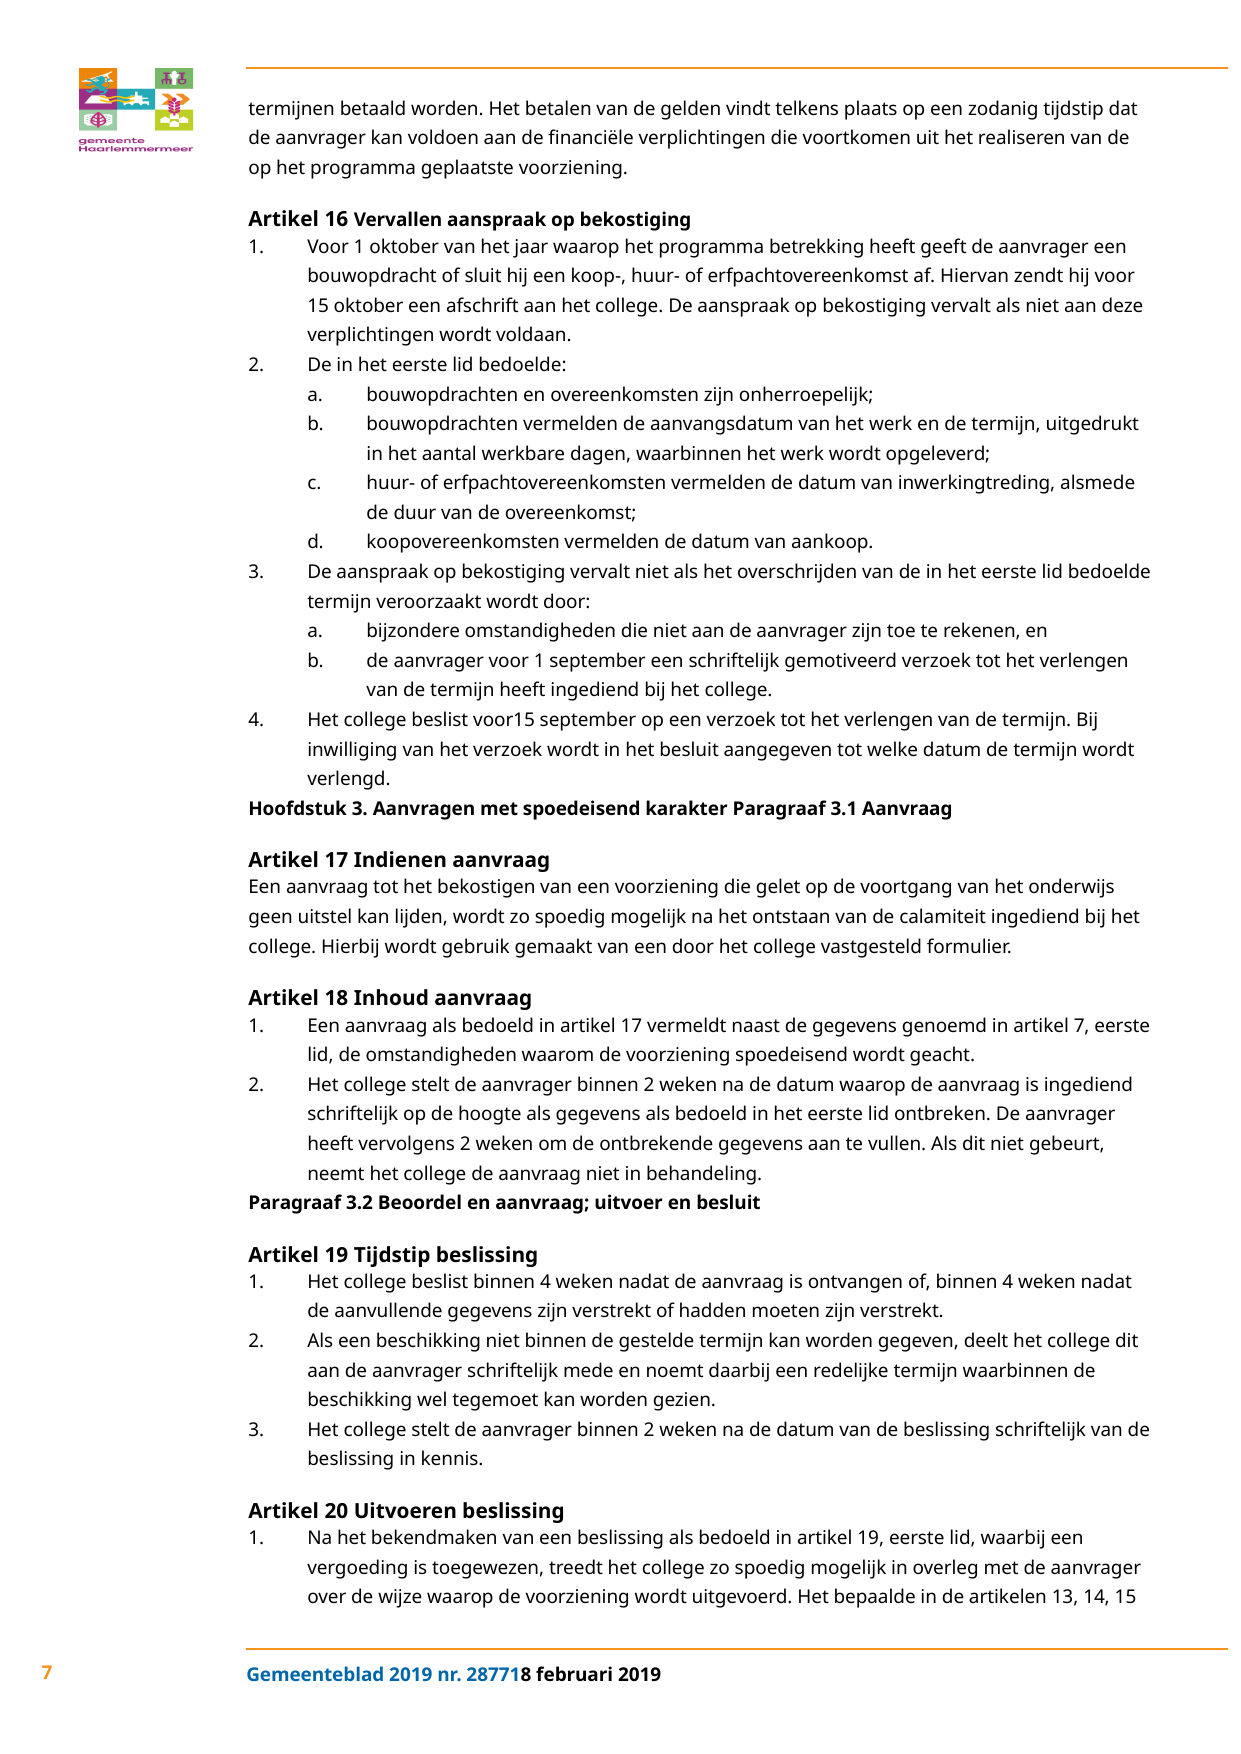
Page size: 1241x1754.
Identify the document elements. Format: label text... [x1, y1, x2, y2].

text Hoofdstuk 3. Aanvragen met spoedeisend karakter Paragraaf 3.1 Aanvraag [248, 795, 1152, 821]
list Het college beslist binnen 4 weken nadat de aanvraag is ontvangen of, binnen 4 weken nadat de aanvullende gegevens zijn verstrekt of hadden moeten zijn verstrekt. [248, 1268, 1152, 1323]
list Voor 1 oktober van het jaar waarop het programma betrekking heeft geeft de aanvrager een bouwopdracht of sluit hij een koop-, huur- of erfpachtovereenkomst af. Hiervan zendt hij voor 15 oktober een afschrift aan het college. De aanspraak op bekostiging vervalt als niet aan deze verplichtingen wordt voldaan. [248, 233, 1152, 347]
text Een aanvraag tot het bekostigen van een voorziening die gelet op de voortgang van het onderwijs geen uitstel kan lijden, wordt zo spoedig mogelijk na het ontstaan van de calamiteit ingediend bij het college. Hierbij wordt gebruik gemaakt van een door het college vastgesteld formulier. [248, 874, 1152, 959]
list Het college beslist voor15 september op een verzoek tot het verlengen van de termijn. Bij inwilliging van het verzoek wordt in het besluit aangegeven tot welke datum de termijn wordt verlengd. [248, 706, 1152, 791]
list de aanvrager voor 1 september een schriftelijk gemotiveerd verzoek tot het verlengen van de termijn heeft ingediend bij het college. [307, 647, 1152, 702]
text Artikel 18 Inhoud aanvraag [248, 983, 1152, 1012]
list Na het bekendmaken van een beslissing als bedoeld in artikel 19, eerste lid, waarbij een vergoeding is toegewezen, treedt het college zo spoedig mogelijk in overleg met de aanvrager over de wijze waarop de voorziening wordt uitgevoerd. Het bepaalde in de artikelen 13, 14, 15 [248, 1524, 1152, 1609]
list koopovereenkomsten vermelden de datum van aankoop. [307, 529, 1152, 554]
text Artikel 17 Indienen aanvraag [248, 845, 1152, 874]
text Artikel 19 Tijdstip beslissing [248, 1240, 1152, 1268]
list Het college stelt de aanvrager binnen 2 weken na de datum waarop de aanvraag is ingediend schriftelijk op de hoogte als gegevens als bedoeld in het eerste lid ontbreken. De aanvrager heeft vervolgens 2 weken om de ontbrekende gegevens aan te vullen. Als dit niet gebeurt, neemt het college de aanvraag niet in behandeling. [248, 1071, 1152, 1185]
list huur- of erfpachtovereenkomsten vermelden de datum van inwerkingtreding, alsmede de duur van de overeenkomst; [307, 469, 1152, 525]
text Artikel 20 Uitvoeren beslissing [248, 1496, 1152, 1524]
list De aanspraak op bekostiging vervalt niet als het overschrijden van de in het eerste lid bedoelde termijn veroorzaakt wordt door: [248, 558, 1152, 613]
list Het college stelt de aanvrager binnen 2 weken na de datum van de beslissing schriftelijk van de beslissing in kennis. [248, 1416, 1152, 1471]
list Een aanvraag als bedoeld in artikel 17 vermeldt naast de gegevens genoemd in artikel 7, eerste lid, de omstandigheden waarom de voorziening spoedeisend wordt geacht. [248, 1012, 1152, 1067]
list bouwopdrachten vermelden de aanvangsdatum van het werk en de termijn, uitgedrukt in het aantal werkbare dagen, waarbinnen het werk wordt opgeleverd; [307, 410, 1152, 466]
list Als een beschikking niet binnen de gestelde termijn kan worden gegeven, deelt het college dit aan de aanvrager schriftelijk mede en noemt daarbij een redelijke termijn waarbinnen de beschikking wel tegemoet kan worden gezien. [248, 1327, 1152, 1412]
text Paragraaf 3.2 Beoordel en aanvraag; uitvoer en besluit [248, 1189, 1152, 1215]
picture [41, 47, 231, 172]
text termijnen betaald worden. Het betalen van de gelden vindt telkens plaats op een zodanig tijdstip dat de aanvrager kan voldoen aan de financiële verplichtingen die voortkomen uit het realiseren van de op het programma geplaatste voorziening. [248, 95, 1152, 180]
list bijzondere omstandigheden die niet aan de aanvrager zijn toe te rekenen, en [307, 617, 1152, 643]
list bouwopdrachten en overeenkomsten zijn onherroepelijk; [307, 381, 1152, 406]
list De in het eerste lid bedoelde: [248, 351, 1152, 377]
text Artikel 16 Vervallen aanspraak op bekostiging [248, 204, 1152, 233]
